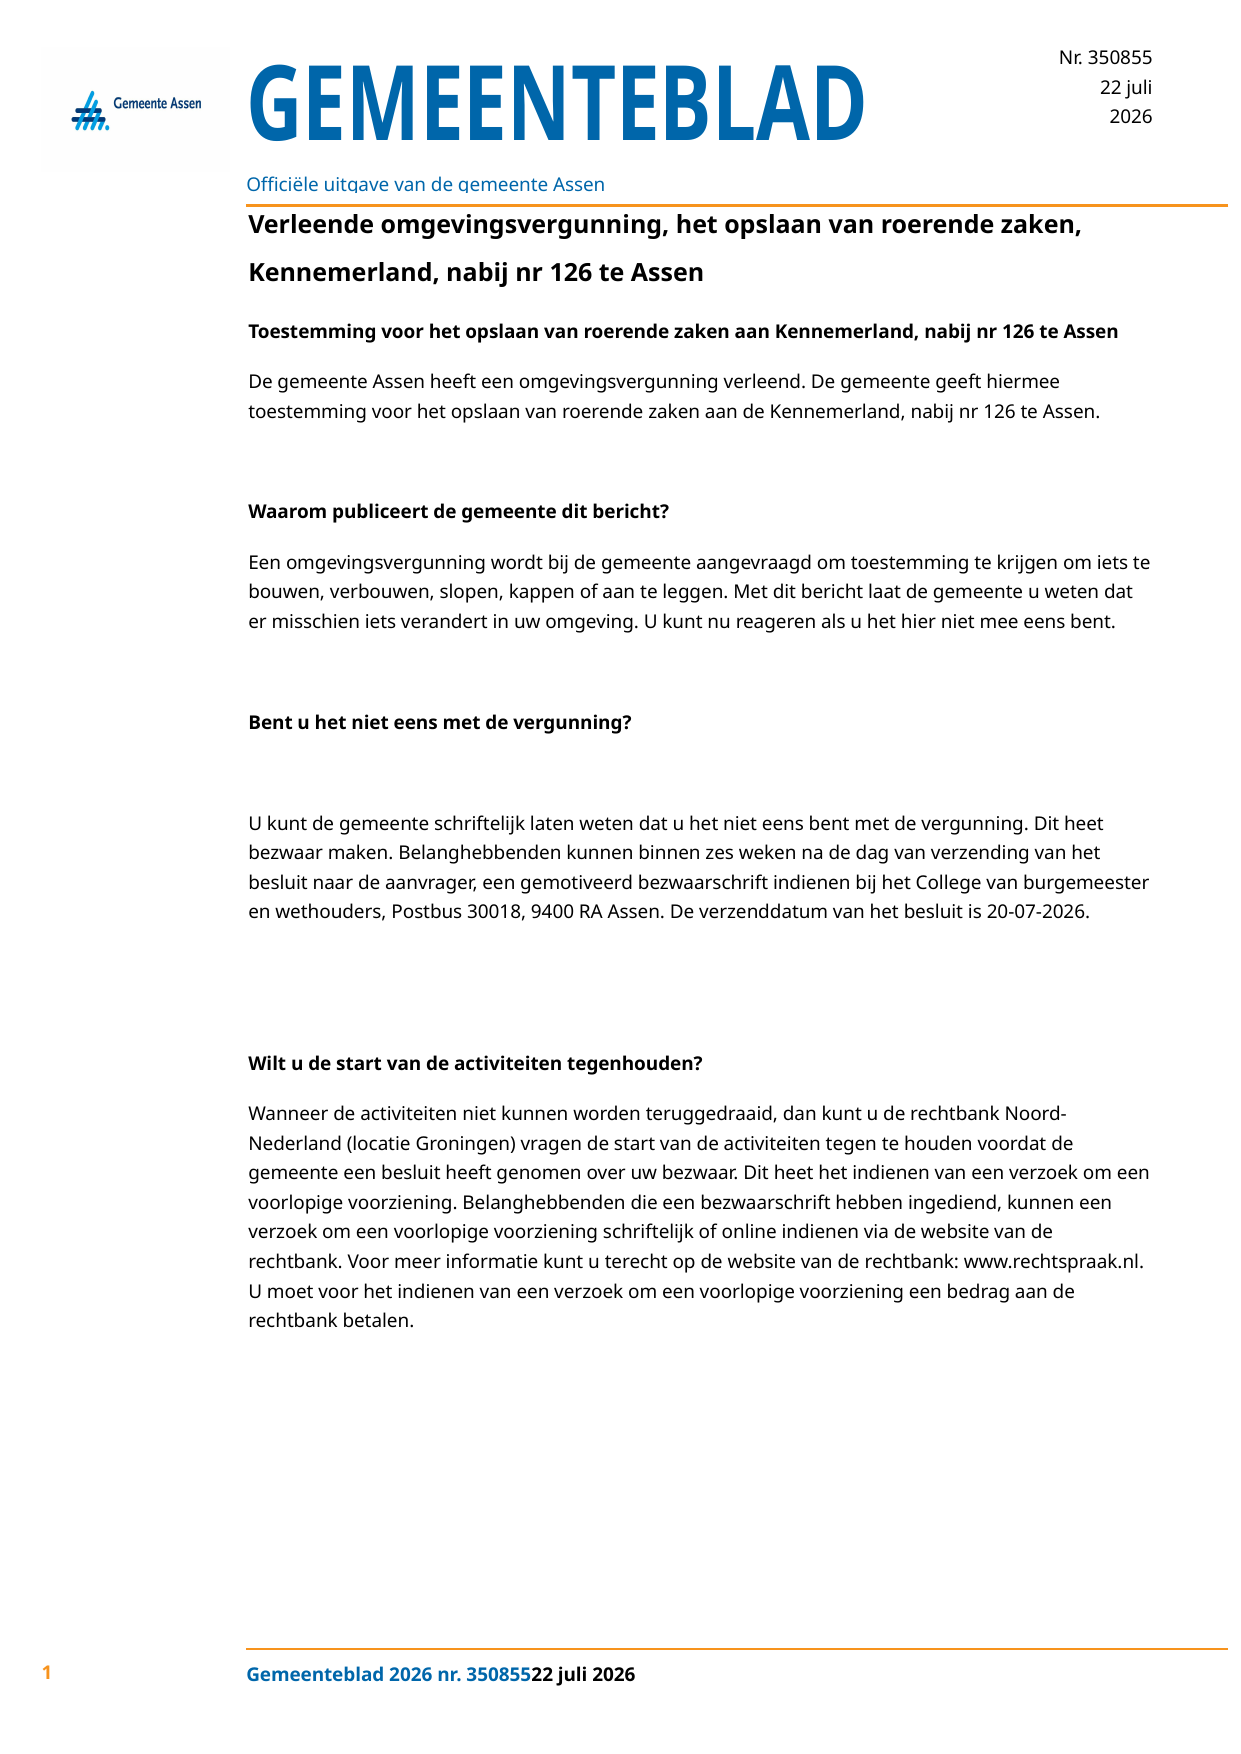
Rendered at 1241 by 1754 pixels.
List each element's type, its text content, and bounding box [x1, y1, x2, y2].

text Een omgevingsvergunning wordt bij de gemeente aangevraagd om toestemming te krijgen om iets te bouwen, verbouwen, slopen, kappen of aan te leggen. Met dit bericht laat de gemeente u weten dat er misschien iets verandert in uw omgeving. U kunt nu reageren als u het hier niet mee eens bent. [248, 549, 1152, 634]
text Wanneer de activiteiten niet kunnen worden teruggedraaid, dan kunt u de rechtbank Noord-Nederland (locatie Groningen) vragen de start van de activiteiten tegen te houden voordat de gemeente een besluit heeft genomen over uw bezwaar. Dit heet het indienen van een verzoek om een voorlopige voorziening. Belanghebbenden die een bezwaarschrift hebben ingediend, kunnen een verzoek om een voorlopige voorziening schriftelijk of online indienen via de website van de rechtbank. Voor meer informatie kunt u terecht op de website van de rechtbank: www.rechtspraak.nl. U moet voor het indienen van een verzoek om een voorlopige voorziening een bedrag aan de rechtbank betalen. [248, 1100, 1152, 1333]
text Verleende omgevingsvergunning, het opslaan van roerende zaken, Kennemerland, nabij nr 126 te Assen [248, 207, 1152, 288]
text U kunt de gemeente schriftelijk laten weten dat u het niet eens bent met de vergunning. Dit heet bezwaar maken. Belanghebbenden kunnen binnen zes weken na de dag van verzending van het besluit naar de aanvrager, een gemotiveerd bezwaarschrift indienen bij het College van burgemeester en wethouders, Postbus 30018, 9400 RA Assen. De verzenddatum van het besluit is 20-07-2026. [248, 810, 1152, 924]
text Wilt u de start van de activiteiten tegenhouden? [248, 1050, 1152, 1076]
picture [41, 47, 231, 172]
text Waarom publiceert de gemeente dit bericht? [248, 499, 1152, 524]
text De gemeente Assen heeft een omgevingsvergunning verleend. De gemeente geeft hiermee toestemming voor het opslaan van roerende zaken aan de Kennemerland, nabij nr 126 te Assen. [248, 368, 1152, 424]
text Toestemming voor het opslaan van roerende zaken aan Kennemerland, nabij nr 126 te Assen [248, 318, 1152, 344]
text Bent u het niet eens met de vergunning? [248, 709, 1152, 735]
